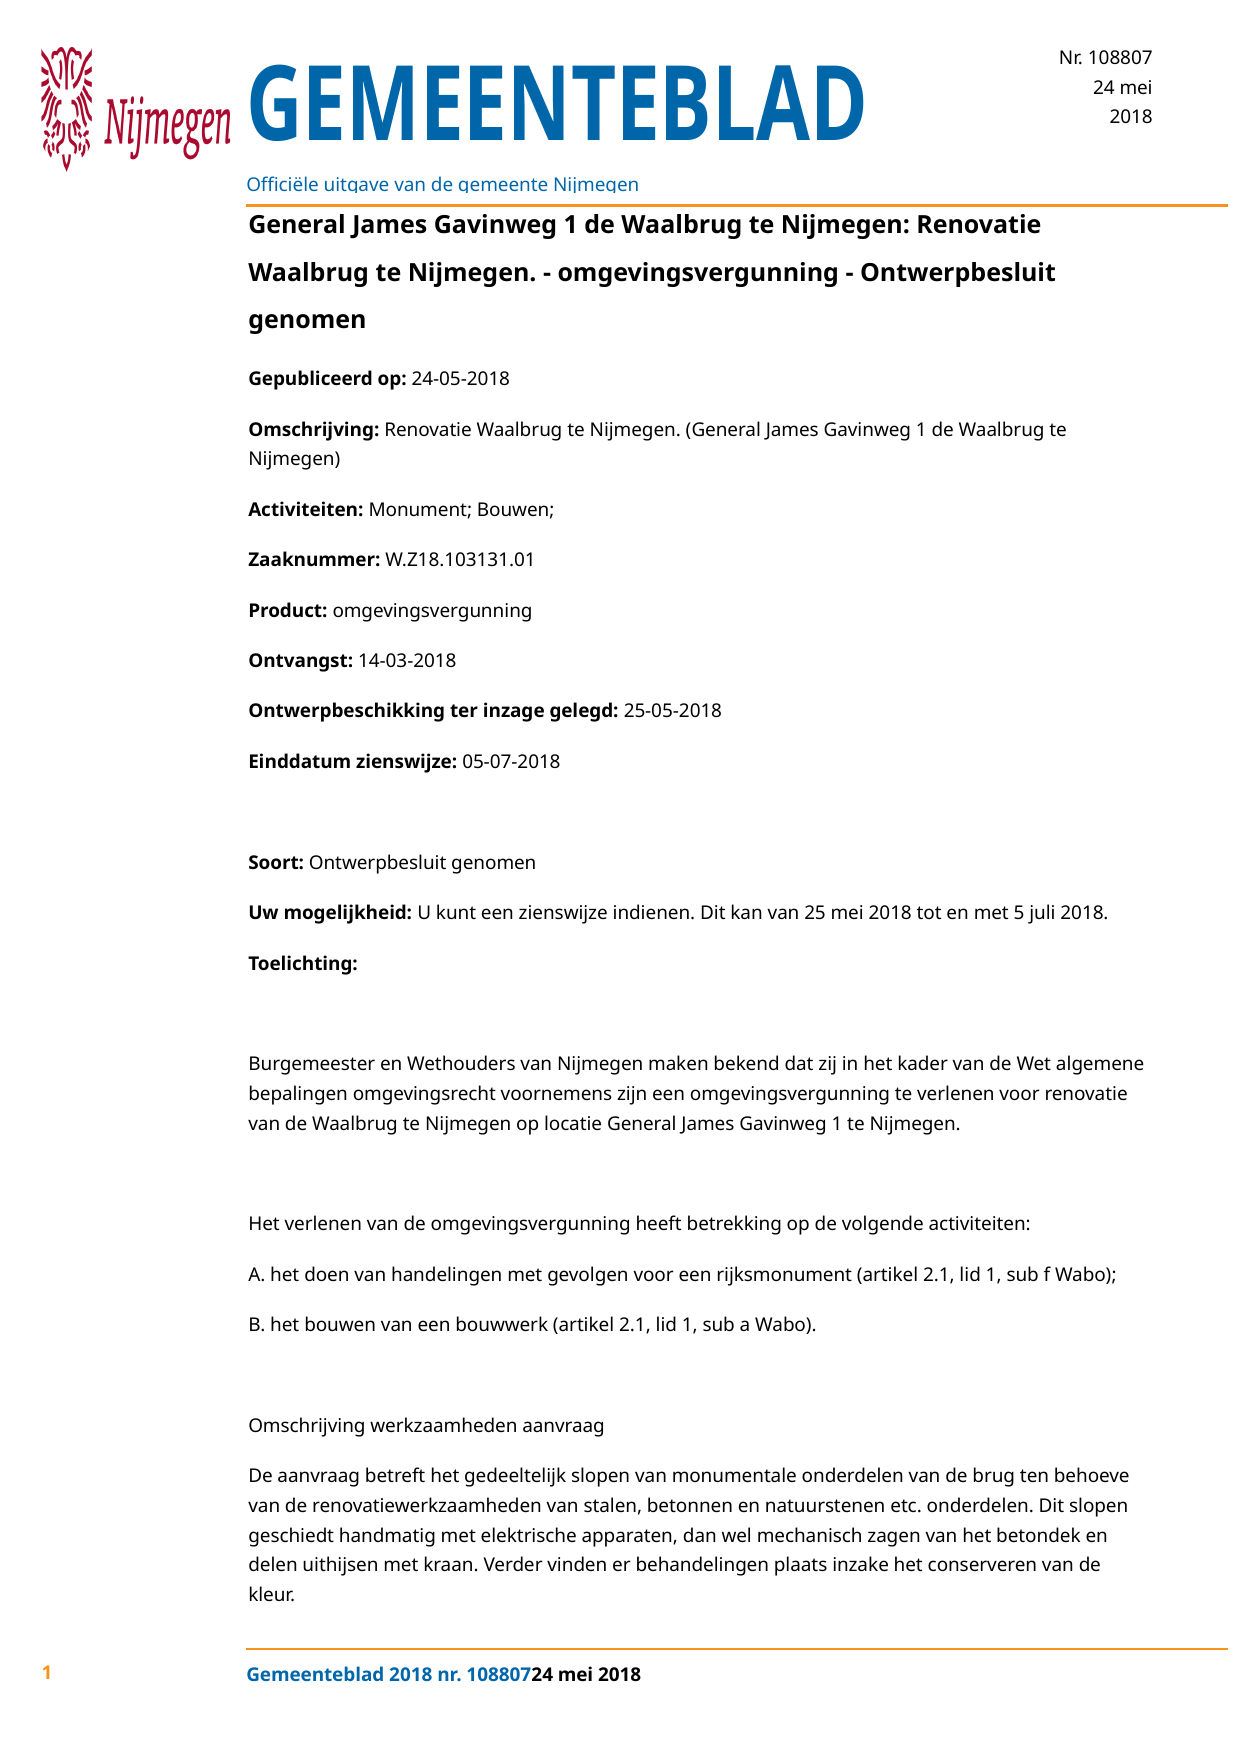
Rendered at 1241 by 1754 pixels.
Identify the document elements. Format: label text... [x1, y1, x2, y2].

text Ontvangst: 14-03-2018 [248, 647, 1152, 673]
text Einddatum zienswijze: 05-07-2018 [248, 748, 1152, 774]
text Ontwerpbeschikking ter inzage gelegd: 25-05-2018 [248, 698, 1152, 723]
text Product: omgevingsvergunning [248, 597, 1152, 622]
text General James Gavinweg 1 de Waalbrug te Nijmegen: Renovatie Waalbrug te Nijmegen. - omgevingsvergunning - Ontwerpbesluit genomen [248, 207, 1152, 336]
picture [41, 47, 231, 172]
text Burgemeester en Wethouders van Nijmegen maken bekend dat zij in het kader van de Wet algemene bepalingen omgevingsrecht voornemens zijn een omgevingsvergunning te verlenen voor renovatie van de Waalbrug te Nijmegen op locatie General James Gavinweg 1 te Nijmegen. [248, 1051, 1152, 1135]
text De aanvraag betreft het gedeeltelijk slopen van monumentale onderdelen van de brug ten behoeve van de renovatiewerkzaamheden van stalen, betonnen en natuurstenen etc. onderdelen. Dit slopen geschiedt handmatig met elektrische apparaten, dan wel mechanisch zagen van het betondek en delen uithijsen met kraan. Verder vinden er behandelingen plaats inzake het conserveren van de kleur. [248, 1463, 1152, 1607]
text Gepubliceerd op: 24-05-2018 [248, 366, 1152, 391]
text Omschrijving: Renovatie Waalbrug te Nijmegen. (General James Gavinweg 1 de Waalbrug te Nijmegen) [248, 416, 1152, 471]
text B. het bouwen van een bouwwerk (artikel 2.1, lid 1, sub a Wabo). [248, 1311, 1152, 1337]
text Zaaknummer: W.Z18.103131.01 [248, 546, 1152, 572]
text Omschrijving werkzaamheden aanvraag [248, 1412, 1152, 1438]
text Soort: Ontwerpbesluit genomen [248, 849, 1152, 874]
text A. het doen van handelingen met gevolgen voor een rijksmonument (artikel 2.1, lid 1, sub f Wabo); [248, 1261, 1152, 1287]
text Uw mogelijkheid: U kunt een zienswijze indienen. Dit kan van 25 mei 2018 tot en met 5 juli 2018. [248, 899, 1152, 925]
text Het verlenen van de omgevingsvergunning heeft betrekking op de volgende activiteiten: [248, 1211, 1152, 1236]
text Activiteiten: Monument; Bouwen; [248, 496, 1152, 522]
text Toelichting: [248, 950, 1152, 975]
